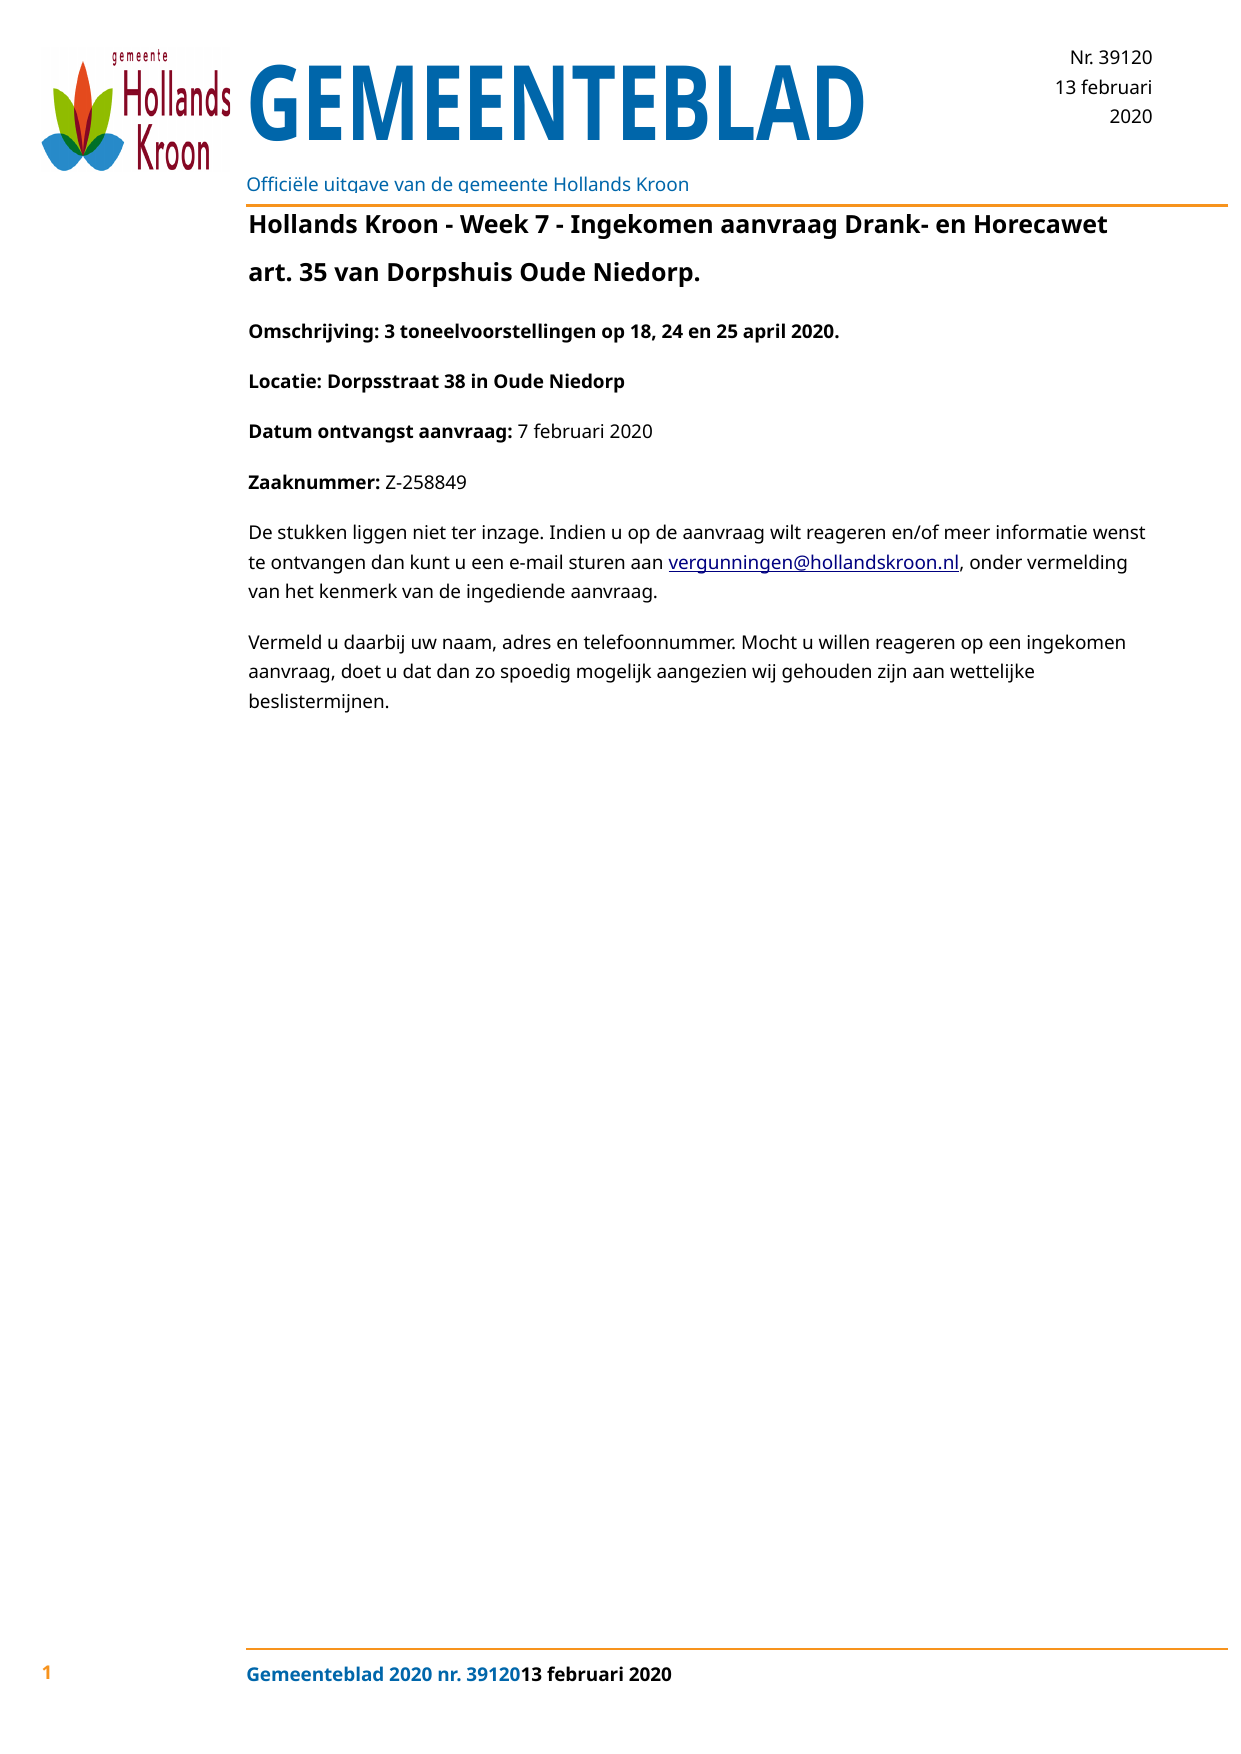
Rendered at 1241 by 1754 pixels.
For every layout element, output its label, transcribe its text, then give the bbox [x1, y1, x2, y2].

text Datum ontvangst aanvraag: 7 februari 2020 [248, 419, 1152, 444]
text De stukken liggen niet ter inzage. Indien u op de aanvraag wilt reageren en/of meer informatie wenst te ontvangen dan kunt u een e-mail sturen aan vergunningen@hollandskroon.nl, onder vermelding van het kenmerk van de ingediende aanvraag. [248, 519, 1152, 604]
text Hollands Kroon - Week 7 - Ingekomen aanvraag Drank- en Horecawet art. 35 van Dorpshuis Oude Niedorp. [248, 207, 1152, 288]
picture [41, 47, 231, 172]
text Zaaknummer: Z-258849 [248, 469, 1152, 495]
text Locatie: Dorpsstraat 38 in Oude Niedorp [248, 368, 1152, 394]
text Omschrijving: 3 toneelvoorstellingen op 18, 24 en 25 april 2020. [248, 318, 1152, 344]
text Vermeld u daarbij uw naam, adres en telefoonnummer. Mocht u willen reageren op een ingekomen aanvraag, doet u dat dan zo spoedig mogelijk aangezien wij gehouden zijn aan wettelijke beslistermijnen. [248, 629, 1152, 714]
